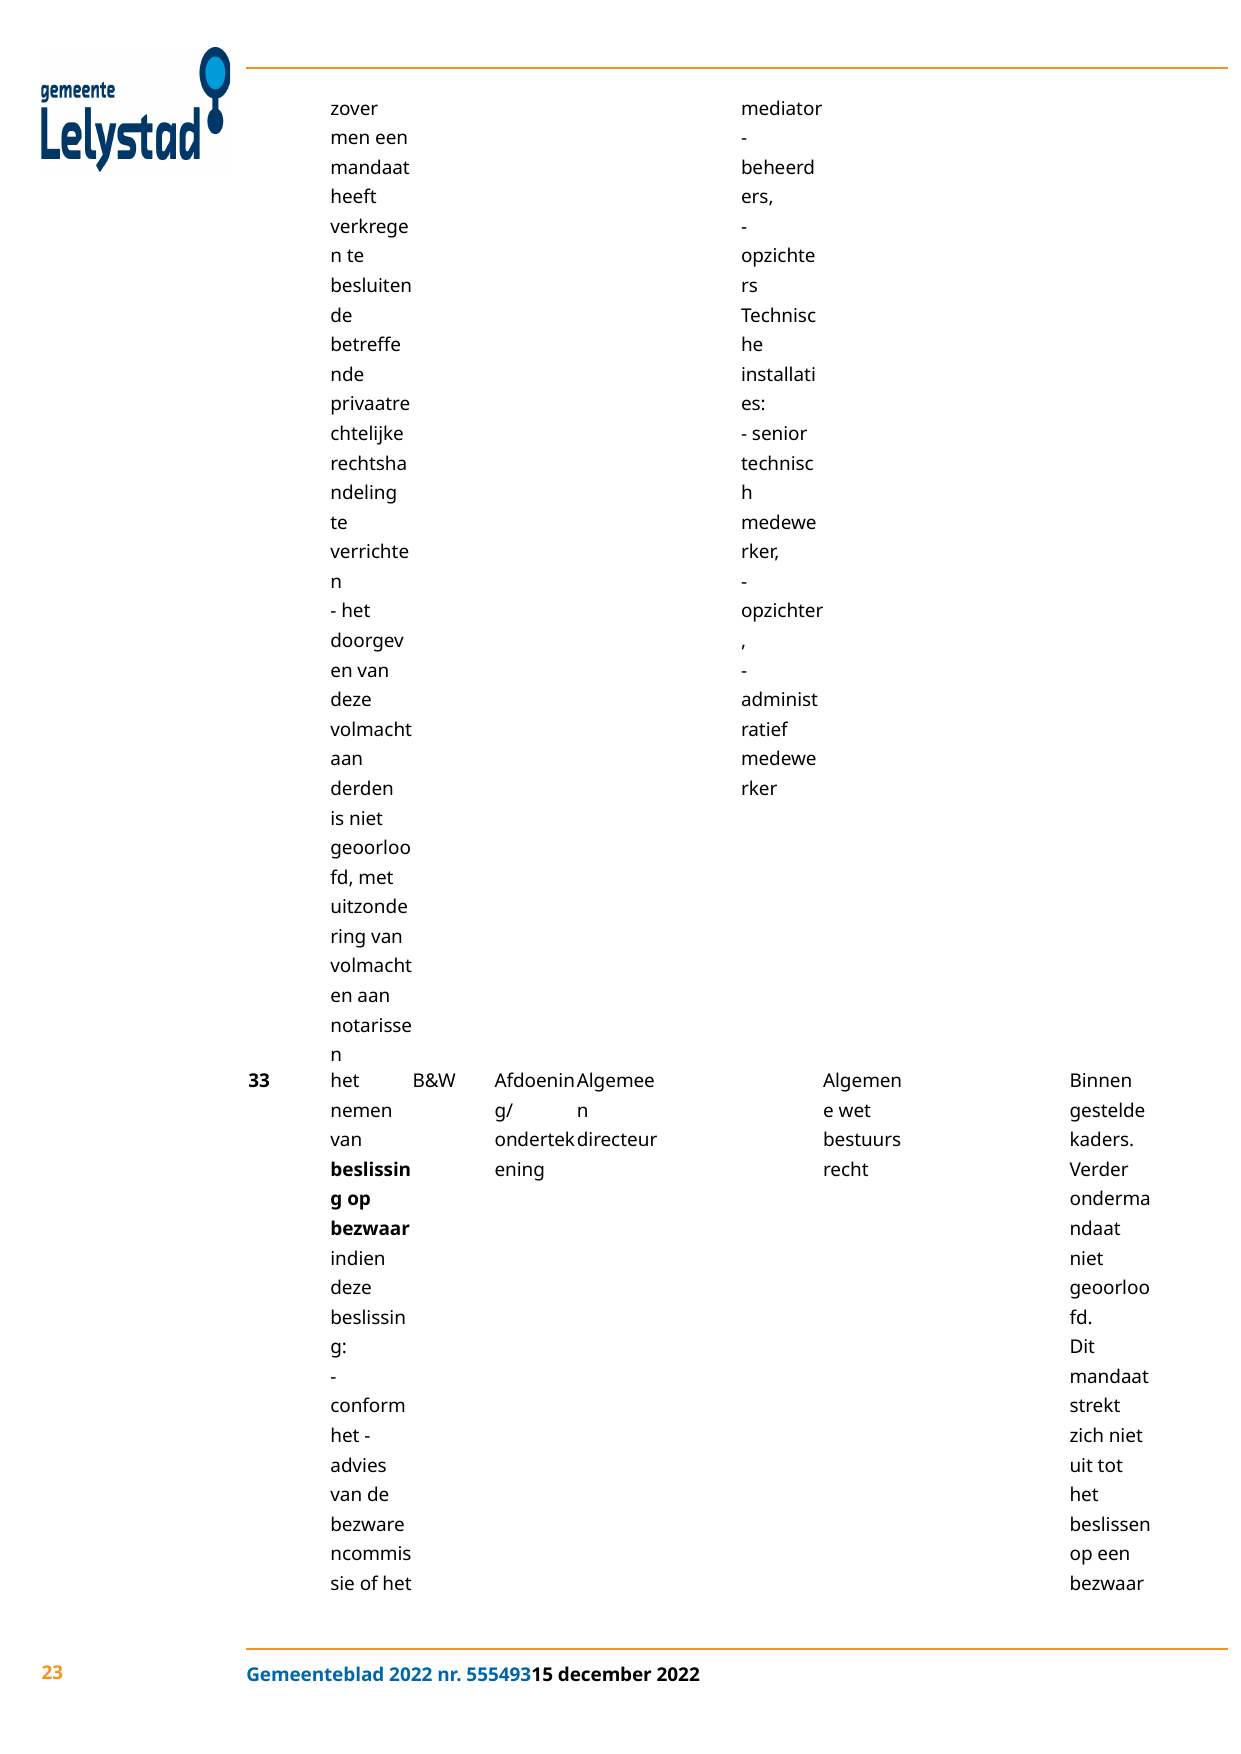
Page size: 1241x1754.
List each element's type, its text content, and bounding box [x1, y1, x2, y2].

table_cell - mediator - beheerders, - opzichters Technische installaties: - senior technisch medewerker, - opzichter, - administratief medewerker [741, 95, 823, 1067]
table_cell Binnen gestelde kaders. Verder ondermandaat niet geoorloofd. Dit mandaat strekt zich niet uit tot het beslissen op een bezwaar [1069, 1067, 1152, 1596]
table_cell zover men een mandaat heeft verkregen te besluiten de betreffende privaatrechtelijke rechtshandeling te verrichten - het doorgeven van deze volmacht aan derden is niet geoorloofd, met uitzondering van volmachten aan notarissen [330, 95, 412, 1067]
table_cell [987, 1067, 1069, 1596]
picture [41, 47, 231, 172]
table_cell [659, 95, 741, 1067]
table_cell [412, 95, 494, 1067]
table_cell het nemen van beslissing op bezwaar indien deze beslissing: - conform het -advies van de bezwarencommissie of het [330, 1067, 412, 1596]
table_cell [577, 95, 659, 1067]
table_cell Algemeen directeur [577, 1067, 659, 1596]
table_cell [494, 95, 577, 1067]
table_cell 33 [248, 1067, 330, 1596]
table_cell [905, 1067, 987, 1596]
table_cell [905, 95, 987, 1067]
table_cell Algemene wet bestuursrecht [823, 1067, 905, 1596]
table_cell Afdoening/ondertekening [494, 1067, 577, 1596]
table_cell [248, 95, 330, 1067]
table_cell [741, 1067, 823, 1596]
table_cell [1069, 95, 1152, 1067]
table_cell [659, 1067, 741, 1596]
table_cell [987, 95, 1069, 1067]
table_cell B&W [412, 1067, 494, 1596]
table_cell [823, 95, 905, 1067]
